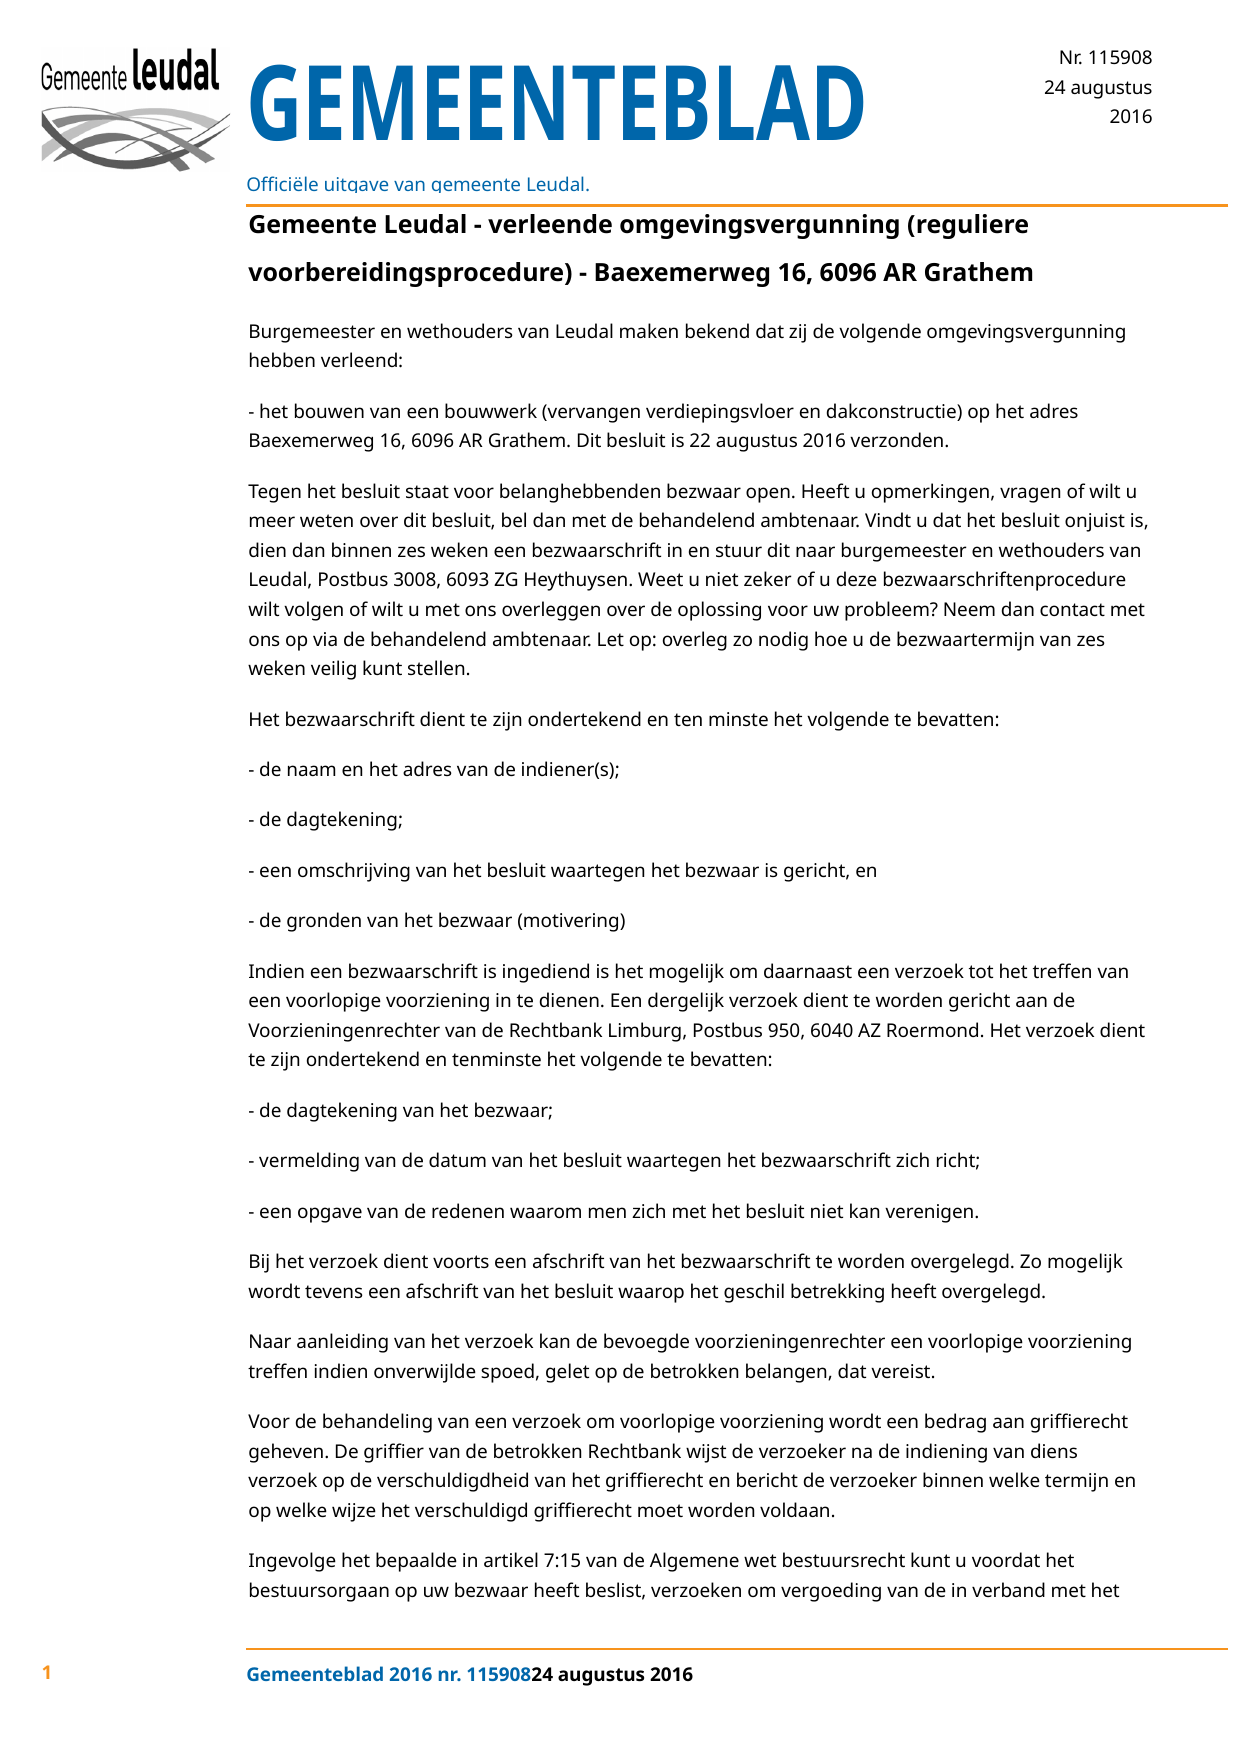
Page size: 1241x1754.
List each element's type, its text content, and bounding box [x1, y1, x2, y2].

text Tegen het besluit staat voor belanghebbenden bezwaar open. Heeft u opmerkingen, vragen of wilt u meer weten over dit besluit, bel dan met de behandelend ambtenaar. Vindt u dat het besluit onjuist is, dien dan binnen zes weken een bezwaarschrift in en stuur dit naar burgemeester en wethouders van Leudal, Postbus 3008, 6093 ZG Heythuysen. Weet u niet zeker of u deze bezwaarschriftenprocedure wilt volgen of wilt u met ons overleggen over de oplossing voor uw probleem? Neem dan contact met ons op via de behandelend ambtenaar. Let op: overleg zo nodig hoe u de bezwaartermijn van zes weken veilig kunt stellen. [248, 478, 1152, 681]
text Voor de behandeling van een verzoek om voorlopige voorziening wordt een bedrag aan griffierecht geheven. De griffier van de betrokken Rechtbank wijst de verzoeker na de indiening van diens verzoek op de verschuldigdheid van het griffierecht en bericht de verzoeker binnen welke termijn en op welke wijze het verschuldigd griffierecht moet worden voldaan. [248, 1408, 1152, 1523]
text - een omschrijving van het besluit waartegen het bezwaar is gericht, en [248, 857, 1152, 883]
picture [41, 47, 231, 172]
text Indien een bezwaarschrift is ingediend is het mogelijk om daarnaast een verzoek tot het treffen van een voorlopige voorziening in te dienen. Een dergelijk verzoek dient te worden gericht aan de Voorzieningenrechter van de Rechtbank Limburg, Postbus 950, 6040 AZ Roermond. Het verzoek dient te zijn ondertekend en tenminste het volgende te bevatten: [248, 958, 1152, 1072]
text Ingevolge het bepaalde in artikel 7:15 van de Algemene wet bestuursrecht kunt u voordat het bestuursorgaan op uw bezwaar heeft beslist, verzoeken om vergoeding van de in verband met het [248, 1547, 1152, 1603]
text Bij het verzoek dient voorts een afschrift van het bezwaarschrift te worden overgelegd. Zo mogelijk wordt tevens een afschrift van het besluit waarop het geschil betrekking heeft overgelegd. [248, 1248, 1152, 1304]
text - de dagtekening; [248, 807, 1152, 832]
text Gemeente Leudal - verleende omgevingsvergunning (reguliere voorbereidingsprocedure) - Baexemerweg 16, 6096 AR Grathem [248, 207, 1152, 288]
text Naar aanleiding van het verzoek kan de bevoegde voorzieningenrechter een voorlopige voorziening treffen indien onverwijlde spoed, gelet op de betrokken belangen, dat vereist. [248, 1328, 1152, 1384]
text Het bezwaarschrift dient te zijn ondertekend en ten minste het volgende te bevatten: [248, 706, 1152, 732]
text - de gronden van het bezwaar (motivering) [248, 907, 1152, 933]
text - vermelding van de datum van het besluit waartegen het bezwaarschrift zich richt; [248, 1147, 1152, 1173]
text - een opgave van de redenen waarom men zich met het besluit niet kan verenigen. [248, 1198, 1152, 1224]
text - de dagtekening van het bezwaar; [248, 1097, 1152, 1123]
text - het bouwen van een bouwwerk (vervangen verdiepingsvloer en dakconstructie) op het adres Baexemerweg 16, 6096 AR Grathem. Dit besluit is 22 augustus 2016 verzonden. [248, 398, 1152, 453]
text - de naam en het adres van de indiener(s); [248, 756, 1152, 782]
text Burgemeester en wethouders van Leudal maken bekend dat zij de volgende omgevingsvergunning hebben verleend: [248, 318, 1152, 373]
